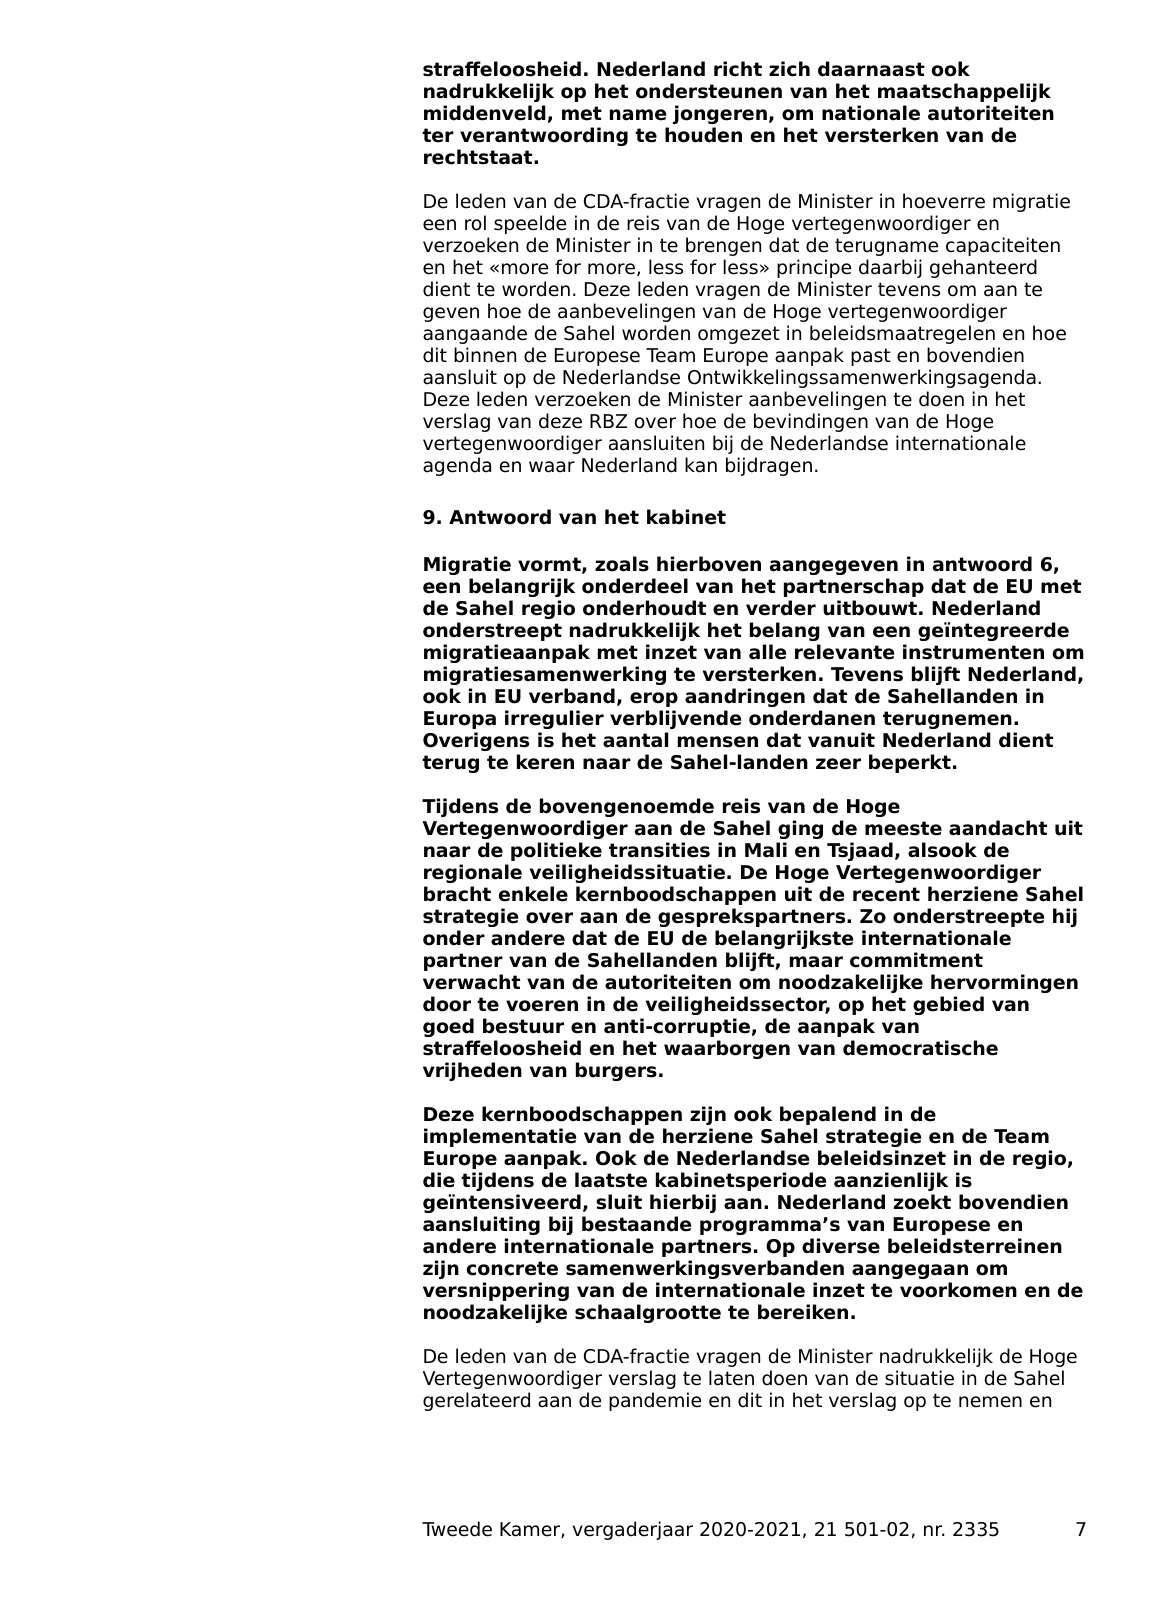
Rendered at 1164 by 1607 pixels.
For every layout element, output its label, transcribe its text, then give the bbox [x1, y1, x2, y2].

text De leden van de CDA-fractie vragen de Minister nadrukkelijk de Hoge Vertegenwoordiger verslag te laten doen van de situatie in de Sahel gerelateerd aan de pandemie en dit in het verslag op te nemen en [422, 1346, 1087, 1412]
text Migratie vormt, zoals hierboven aangegeven in antwoord 6, een belangrijk onderdeel van het partnerschap dat de EU met de Sahel regio onderhoudt en verder uitbouwt. Nederland onderstreept nadrukkelijk het belang van een geïntegreerde migratieaanpak met inzet van alle relevante instrumenten om migratiesamenwerking te versterken. Tevens blijft Nederland, ook in EU verband, erop aandringen dat de Sahellanden in Europa irregulier verblijvende onderdanen terugnemen. Overigens is het aantal mensen dat vanuit Nederland dient terug te keren naar de Sahel-landen zeer beperkt. [422, 554, 1087, 774]
subtitle 9. Antwoord van het kabinet [422, 507, 1087, 529]
text Deze kernboodschappen zijn ook bepalend in de implementatie van de herziene Sahel strategie en de Team Europe aanpak. Ook de Nederlandse beleidsinzet in de regio, die tijdens de laatste kabinetsperiode aanzienlijk is geïntensiveerd, sluit hierbij aan. Nederland zoekt bovendien aansluiting bij bestaande programma’s van Europese en andere internationale partners. Op diverse beleidsterreinen zijn concrete samenwerkingsverbanden aangegaan om versnippering van de internationale inzet te voorkomen en de noodzakelijke schaalgrootte te bereiken. [422, 1104, 1087, 1323]
text straffeloosheid. Nederland richt zich daarnaast ook nadrukkelijk op het ondersteunen van het maatschappelijk middenveld, met name jongeren, om nationale autoriteiten ter verantwoording te houden en het versterken van de rechtstaat. [422, 59, 1087, 169]
text Tijdens de bovengenoemde reis van de Hoge Vertegenwoordiger aan de Sahel ging de meeste aandacht uit naar de politieke transities in Mali en Tsjaad, alsook de regionale veiligheidssituatie. De Hoge Vertegenwoordiger bracht enkele kernboodschappen uit de recent herziene Sahel strategie over aan de gesprekspartners. Zo onderstreepte hij onder andere dat de EU de belangrijkste internationale partner van de Sahellanden blijft, maar commitment verwacht van de autoriteiten om noodzakelijke hervormingen door te voeren in de veiligheidssector, op het gebied van goed bestuur en anti-corruptie, de aanpak van straffeloosheid en het waarborgen van democratische vrijheden van burgers. [422, 796, 1087, 1082]
text De leden van de CDA-fractie vragen de Minister in hoeverre migratie een rol speelde in de reis van de Hoge vertegenwoordiger en verzoeken de Minister in te brengen dat de terugname capaciteiten en het «more for more, less for less» principe daarbij gehanteerd dient te worden. Deze leden vragen de Minister tevens om aan te geven hoe de aanbevelingen van de Hoge vertegenwoordiger aangaande de Sahel worden omgezet in beleidsmaatregelen en hoe dit binnen de Europese Team Europe aanpak past en bovendien aansluit op de Nederlandse Ontwikkelingssamenwerkingsagenda. Deze leden verzoeken de Minister aanbevelingen te doen in het verslag van deze RBZ over hoe de bevindingen van de Hoge vertegenwoordiger aansluiten bij de Nederlandse internationale agenda en waar Nederland kan bijdragen. [422, 191, 1087, 477]
